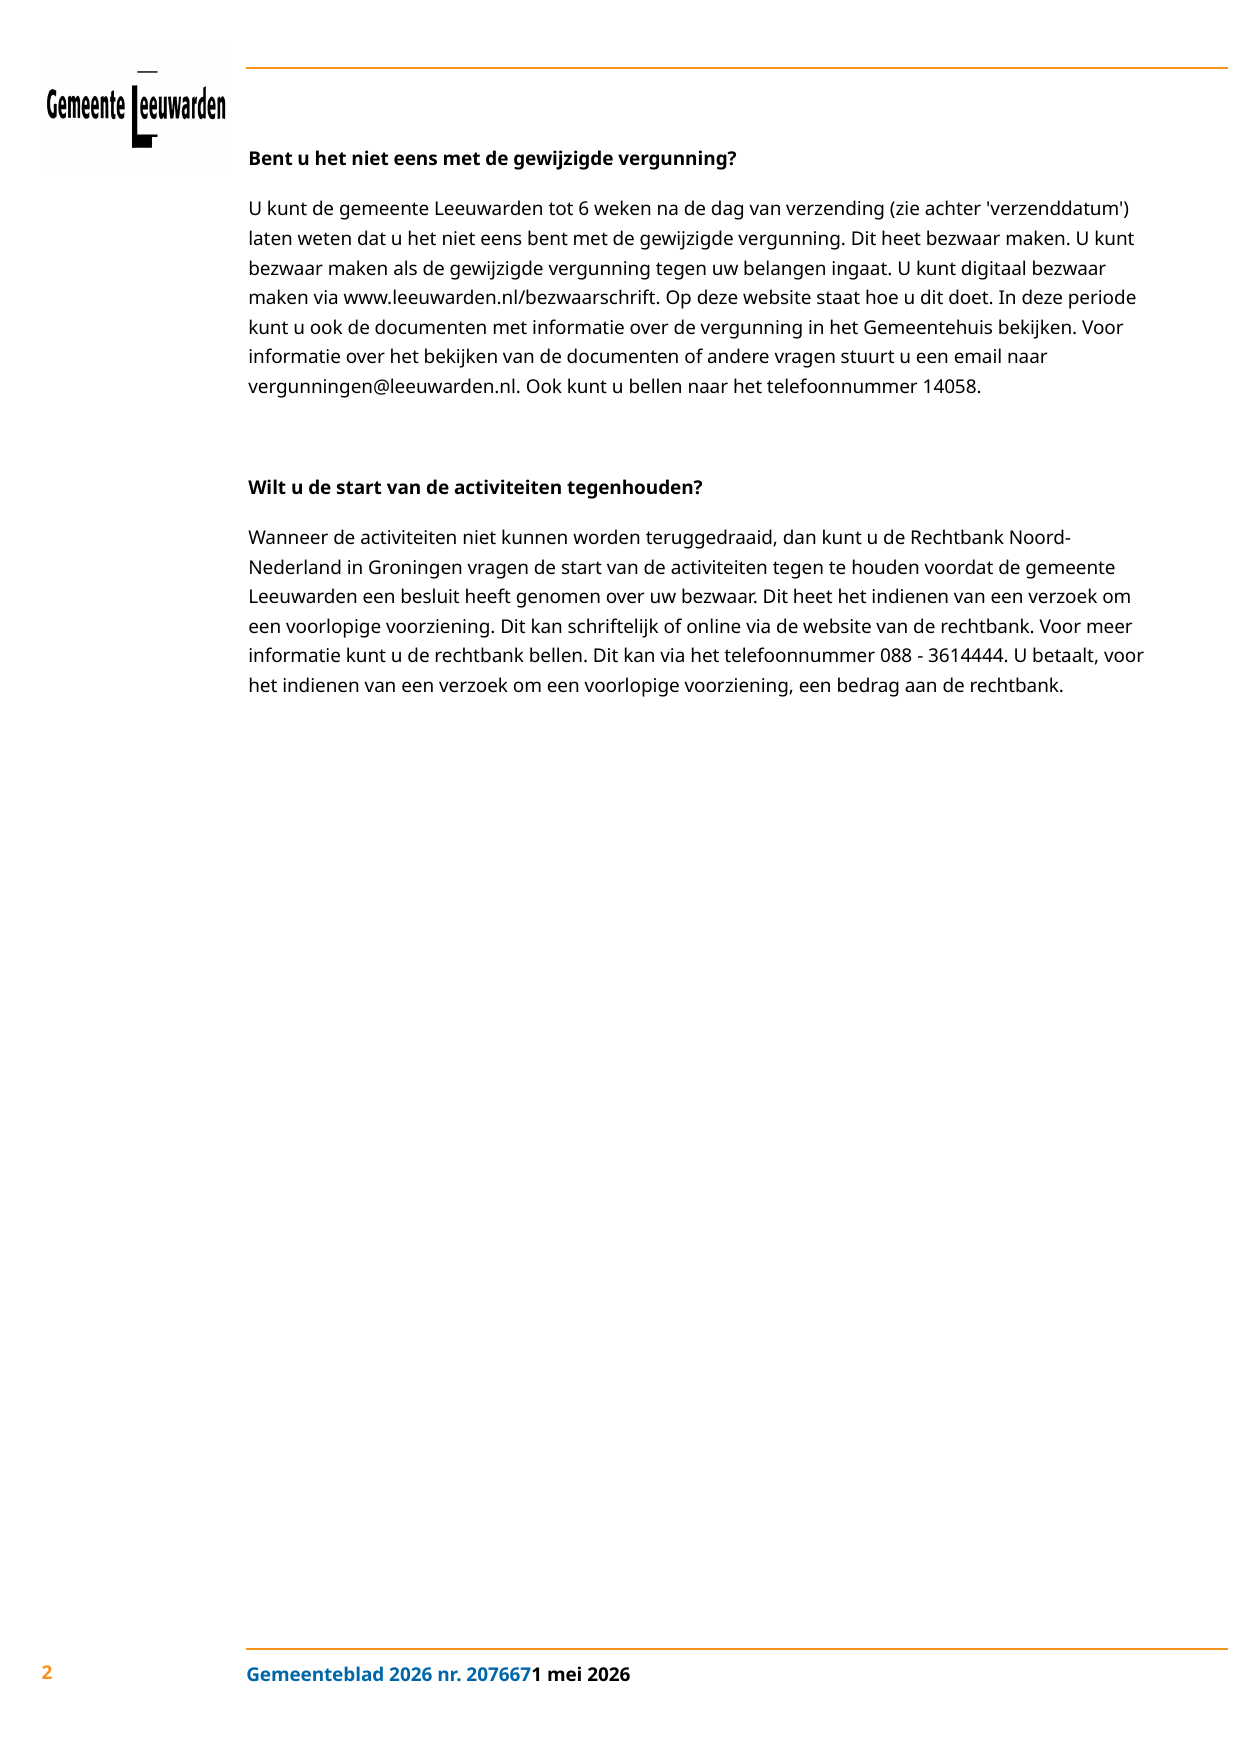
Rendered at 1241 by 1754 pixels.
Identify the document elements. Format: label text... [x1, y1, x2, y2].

picture [41, 47, 231, 172]
text Bent u het niet eens met de gewijzigde vergunning? [248, 145, 1152, 171]
text Wanneer de activiteiten niet kunnen worden teruggedraaid, dan kunt u de Rechtbank Noord-Nederland in Groningen vragen de start van de activiteiten tegen te houden voordat de gemeente Leeuwarden een besluit heeft genomen over uw bezwaar. Dit heet het indienen van een verzoek om een voorlopige voorziening. Dit kan schriftelijk of online via de website van de rechtbank. Voor meer informatie kunt u de rechtbank bellen. Dit kan via het telefoonnummer 088 - 3614444. U betaalt, voor het indienen van een verzoek om een voorlopige voorziening, een bedrag aan de rechtbank. [248, 524, 1152, 698]
text Wilt u de start van de activiteiten tegenhouden? [248, 474, 1152, 500]
text U kunt de gemeente Leeuwarden tot 6 weken na de dag van verzending (zie achter 'verzenddatum') laten weten dat u het niet eens bent met de gewijzigde vergunning. Dit heet bezwaar maken. U kunt bezwaar maken als de gewijzigde vergunning tegen uw belangen ingaat. U kunt digitaal bezwaar maken via www.leeuwarden.nl/bezwaarschrift. Op deze website staat hoe u dit doet. In deze periode kunt u ook de documenten met informatie over de vergunning in het Gemeentehuis bekijken. Voor informatie over het bekijken van de documenten of andere vragen stuurt u een email naar vergunningen@leeuwarden.nl. Ook kunt u bellen naar het telefoonnummer 14058. [248, 196, 1152, 399]
